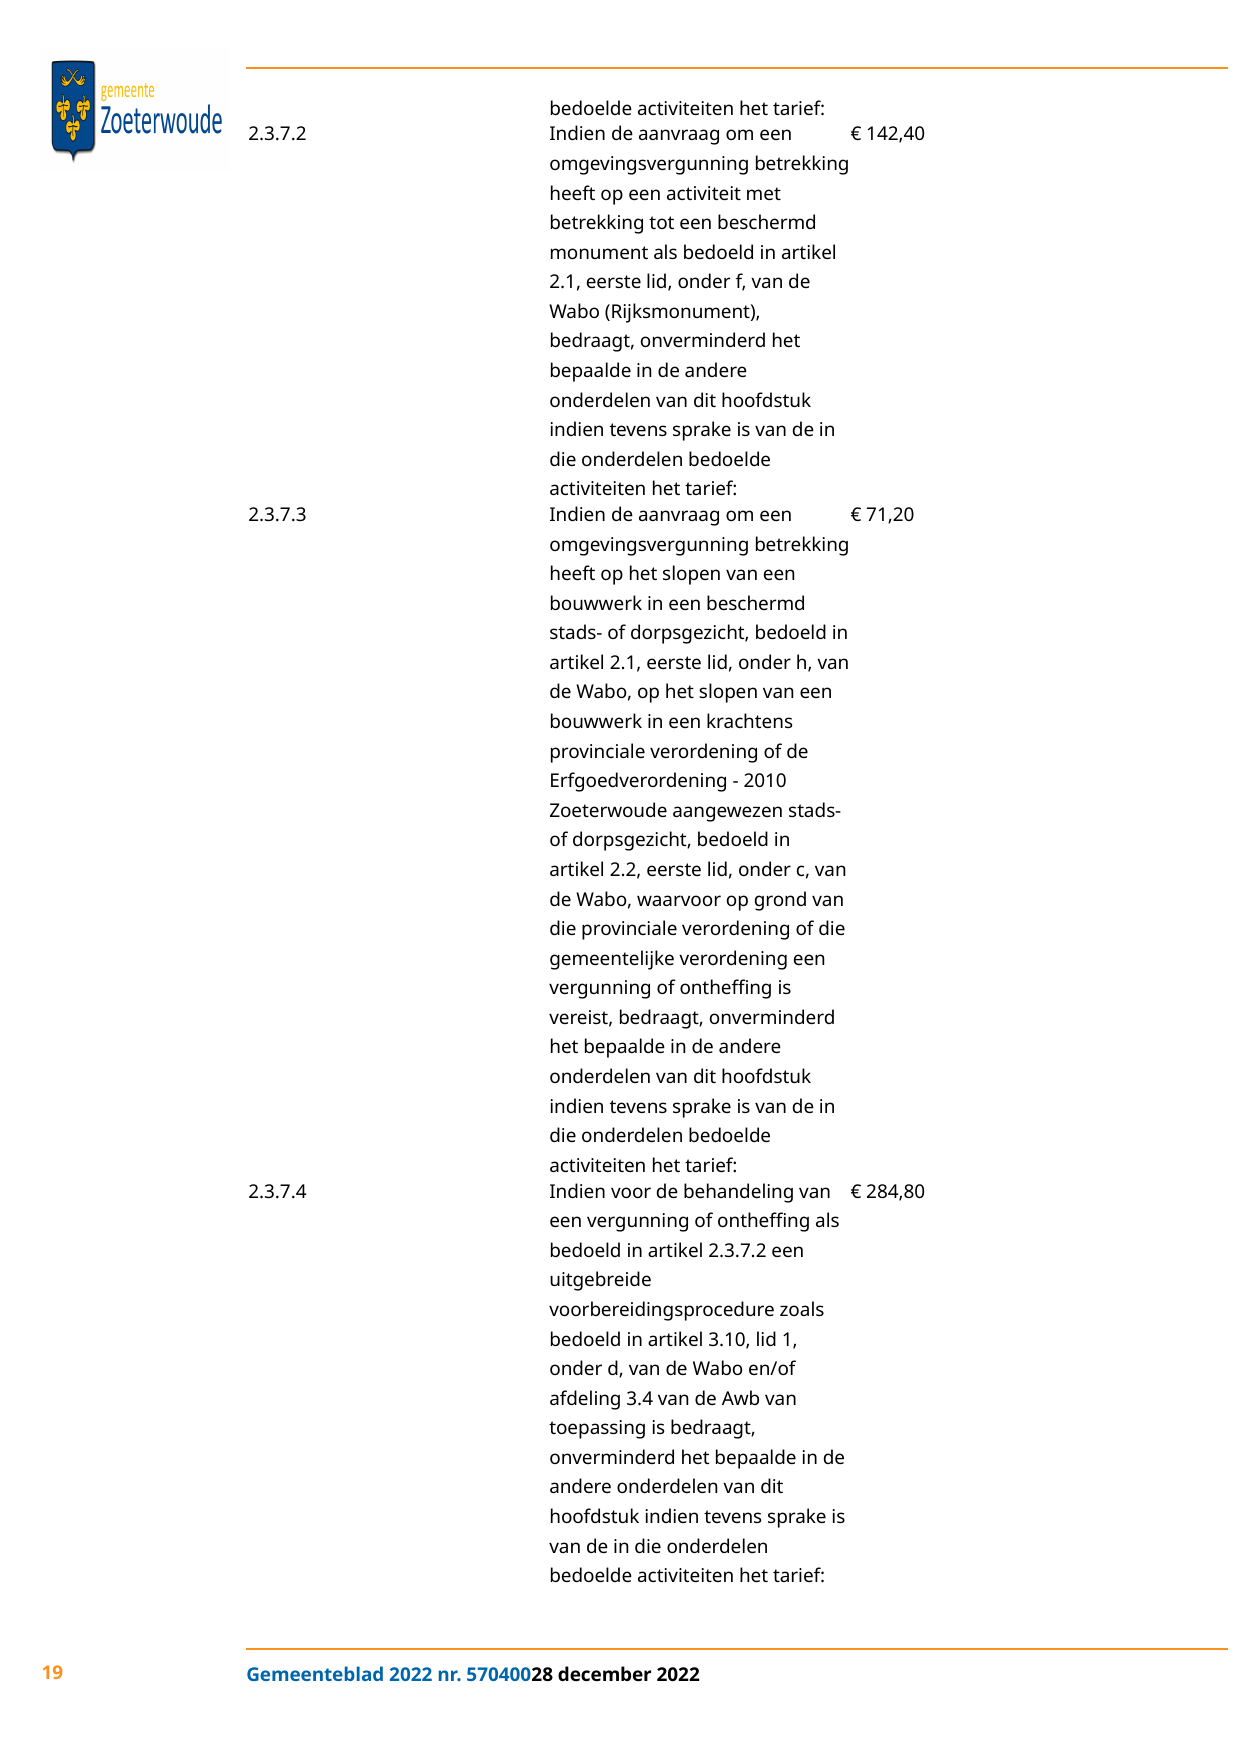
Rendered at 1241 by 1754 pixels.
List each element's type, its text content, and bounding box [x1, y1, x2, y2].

table_cell Indien de aanvraag om een omgevingsvergunning betrekking heeft op een activiteit met betrekking tot een beschermd monument als bedoeld in artikel 2.1, eerste lid, onder f, van de Wabo (Rijksmonument), bedraagt, onverminderd het bepaalde in de andere onderdelen van dit hoofdstuk indien tevens sprake is van de in die onderdelen bedoelde activiteiten het tarief: [549, 121, 850, 501]
table_cell [850, 95, 1152, 121]
table_cell € 71,20 [850, 501, 1152, 1178]
table_cell bedoelde activiteiten het tarief: [549, 95, 850, 121]
table_cell [248, 95, 549, 121]
table_cell 2.3.7.4 [248, 1178, 549, 1588]
picture [41, 47, 231, 172]
table_cell Indien de aanvraag om een omgevingsvergunning betrekking heeft op het slopen van een bouwwerk in een beschermd stads- of dorpsgezicht, bedoeld in artikel 2.1, eerste lid, onder h, van de Wabo, op het slopen van een bouwwerk in een krachtens provinciale verordening of de Erfgoedverordening - 2010 Zoeterwoude aangewezen stads- of dorpsgezicht, bedoeld in artikel 2.2, eerste lid, onder c, van de Wabo, waarvoor op grond van die provinciale verordening of die gemeentelijke verordening een vergunning of ontheffing is vereist, bedraagt, onverminderd het bepaalde in de andere onderdelen van dit hoofdstuk indien tevens sprake is van de in die onderdelen bedoelde activiteiten het tarief: [549, 501, 850, 1178]
table_cell € 142,40 [850, 121, 1152, 501]
table_cell 2.3.7.3 [248, 501, 549, 1178]
table_cell € 284,80 [850, 1178, 1152, 1588]
table_cell Indien voor de behandeling van een vergunning of ontheffing als bedoeld in artikel 2.3.7.2 een uitgebreide voorbereidingsprocedure zoals bedoeld in artikel 3.10, lid 1, onder d, van de Wabo en/of afdeling 3.4 van de Awb van toepassing is bedraagt, onverminderd het bepaalde in de andere onderdelen van dit hoofdstuk indien tevens sprake is van de in die onderdelen bedoelde activiteiten het tarief: [549, 1178, 850, 1588]
table_cell 2.3.7.2 [248, 121, 549, 501]
